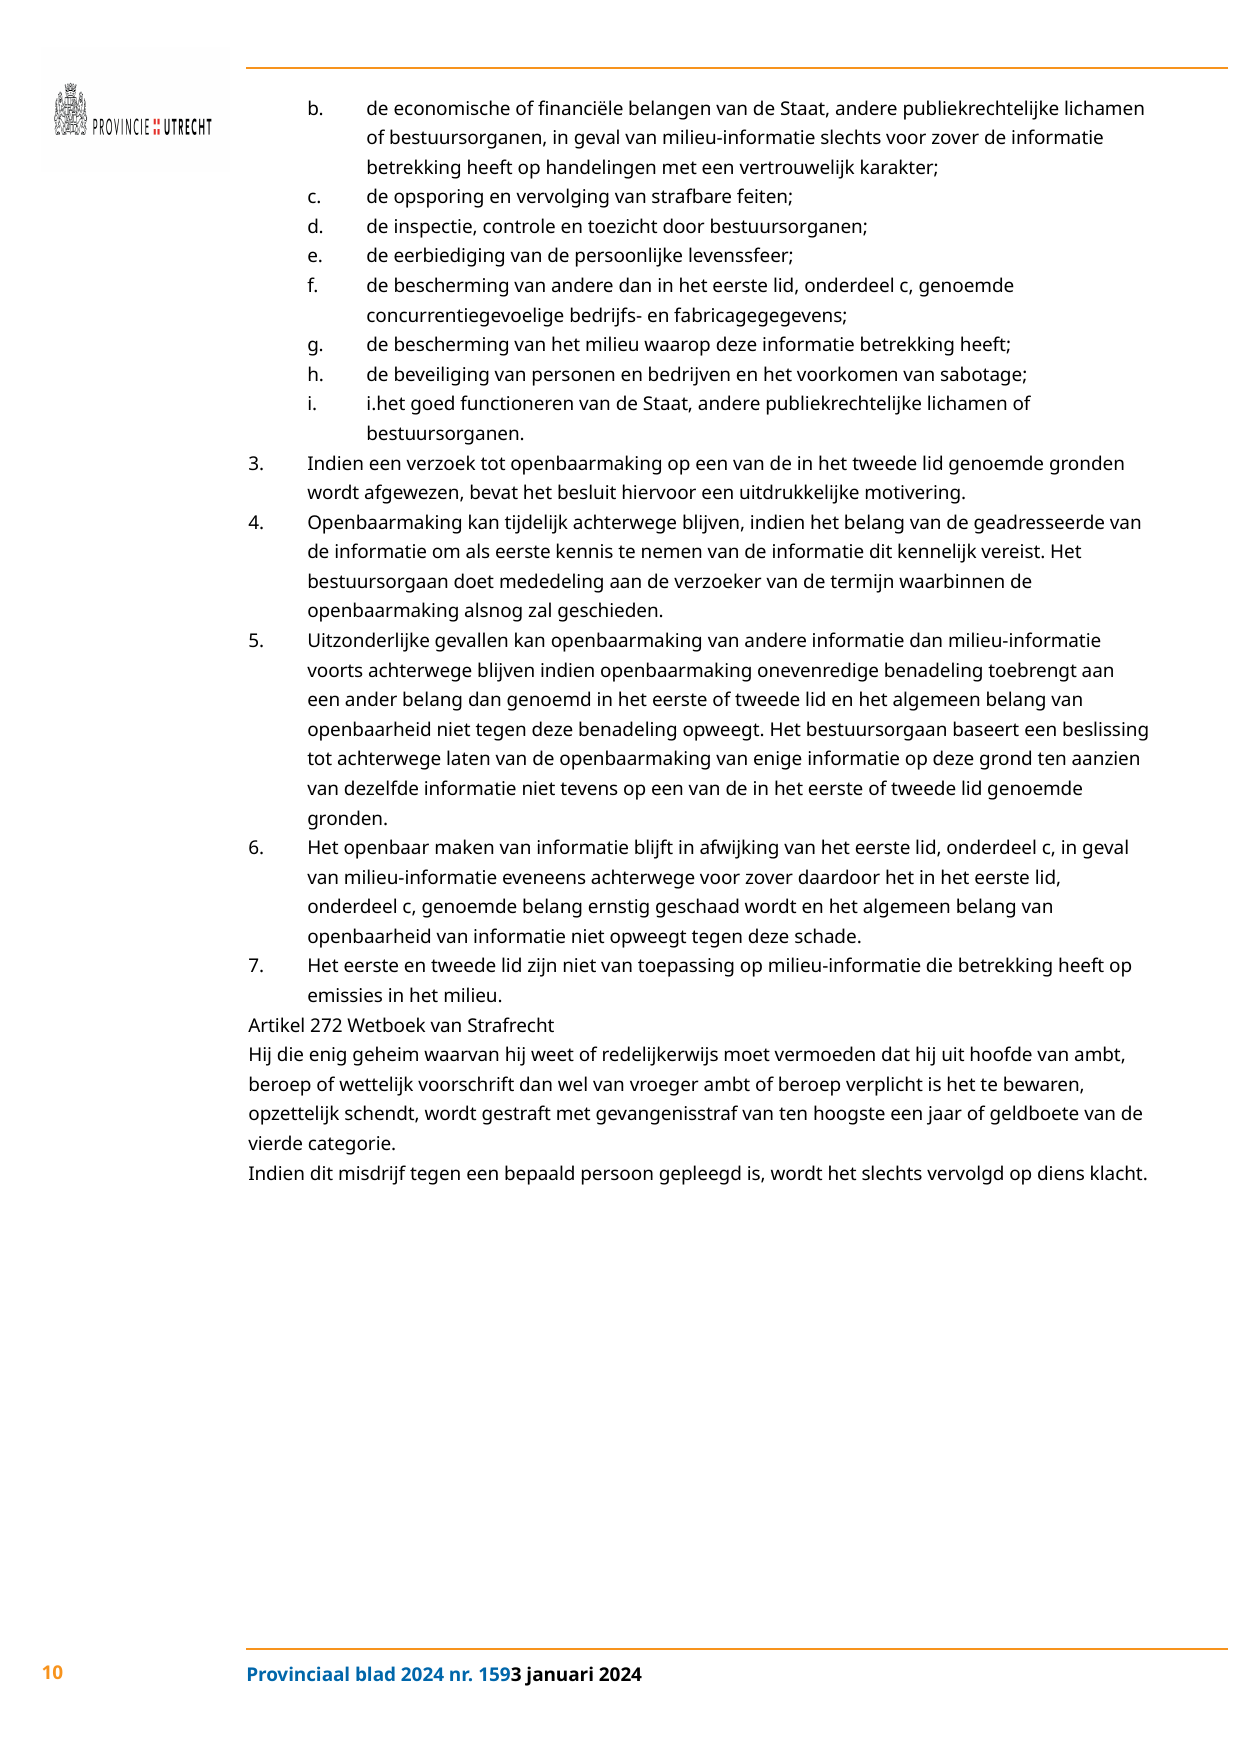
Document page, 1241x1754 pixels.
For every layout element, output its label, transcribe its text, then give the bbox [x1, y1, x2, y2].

list de eerbiediging van de persoonlijke levenssfeer; [307, 243, 1152, 268]
text Artikel 272 Wetboek van Strafrecht [248, 1012, 1152, 1038]
list de bescherming van het milieu waarop deze informatie betrekking heeft; [307, 331, 1152, 357]
list Het eerste en tweede lid zijn niet van toepassing op milieu-informatie die betrekking heeft op emissies in het milieu. [248, 953, 1152, 1008]
list Openbaarmaking kan tijdelijk achterwege blijven, indien het belang van de geadresseerde van de informatie om als eerste kennis te nemen van de informatie dit kennelijk vereist. Het bestuursorgaan doet mededeling aan de verzoeker van de termijn waarbinnen de openbaarmaking alsnog zal geschieden. [248, 509, 1152, 623]
list de bescherming van andere dan in het eerste lid, onderdeel c, genoemde concurrentiegevoelige bedrijfs- en fabricagegegevens; [307, 272, 1152, 328]
list i.het goed functioneren van de Staat, andere publiekrechtelijke lichamen of bestuursorganen. [307, 391, 1152, 446]
text Hij die enig geheim waarvan hij weet of redelijkerwijs moet vermoeden dat hij uit hoofde van ambt, beroep of wettelijk voorschrift dan wel van vroeger ambt of beroep verplicht is het te bewaren, opzettelijk schendt, wordt gestraft met gevangenisstraf van ten hoogste een jaar of geldboete van de vierde categorie. [248, 1041, 1152, 1156]
text Indien dit misdrijf tegen een bepaald persoon gepleegd is, wordt het slechts vervolgd op diens klacht. [248, 1160, 1152, 1186]
list Uitzonderlijke gevallen kan openbaarmaking van andere informatie dan milieu-informatie voorts achterwege blijven indien openbaarmaking onevenredige benadeling toebrengt aan een ander belang dan genoemd in het eerste of tweede lid en het algemeen belang van openbaarheid niet tegen deze benadeling opweegt. Het bestuursorgaan baseert een beslissing tot achterwege laten van de openbaarmaking van enige informatie op deze grond ten aanzien van dezelfde informatie niet tevens op een van de in het eerste of tweede lid genoemde gronden. [248, 627, 1152, 831]
list de beveiliging van personen en bedrijven en het voorkomen van sabotage; [307, 361, 1152, 387]
picture [41, 47, 231, 172]
list Indien een verzoek tot openbaarmaking op een van de in het tweede lid genoemde gronden wordt afgewezen, bevat het besluit hiervoor een uitdrukkelijke motivering. [248, 450, 1152, 505]
list de opsporing en vervolging van strafbare feiten; [307, 183, 1152, 209]
list Het openbaar maken van informatie blijft in afwijking van het eerste lid, onderdeel c, in geval van milieu-informatie eveneens achterwege voor zover daardoor het in het eerste lid, onderdeel c, genoemde belang ernstig geschaad wordt en het algemeen belang van openbaarheid van informatie niet opweegt tegen deze schade. [248, 834, 1152, 949]
list de inspectie, controle en toezicht door bestuursorganen; [307, 213, 1152, 239]
list de economische of financiële belangen van de Staat, andere publiekrechtelijke lichamen of bestuursorganen, in geval van milieu-informatie slechts voor zover de informatie betrekking heeft op handelingen met een vertrouwelijk karakter; [307, 95, 1152, 180]
